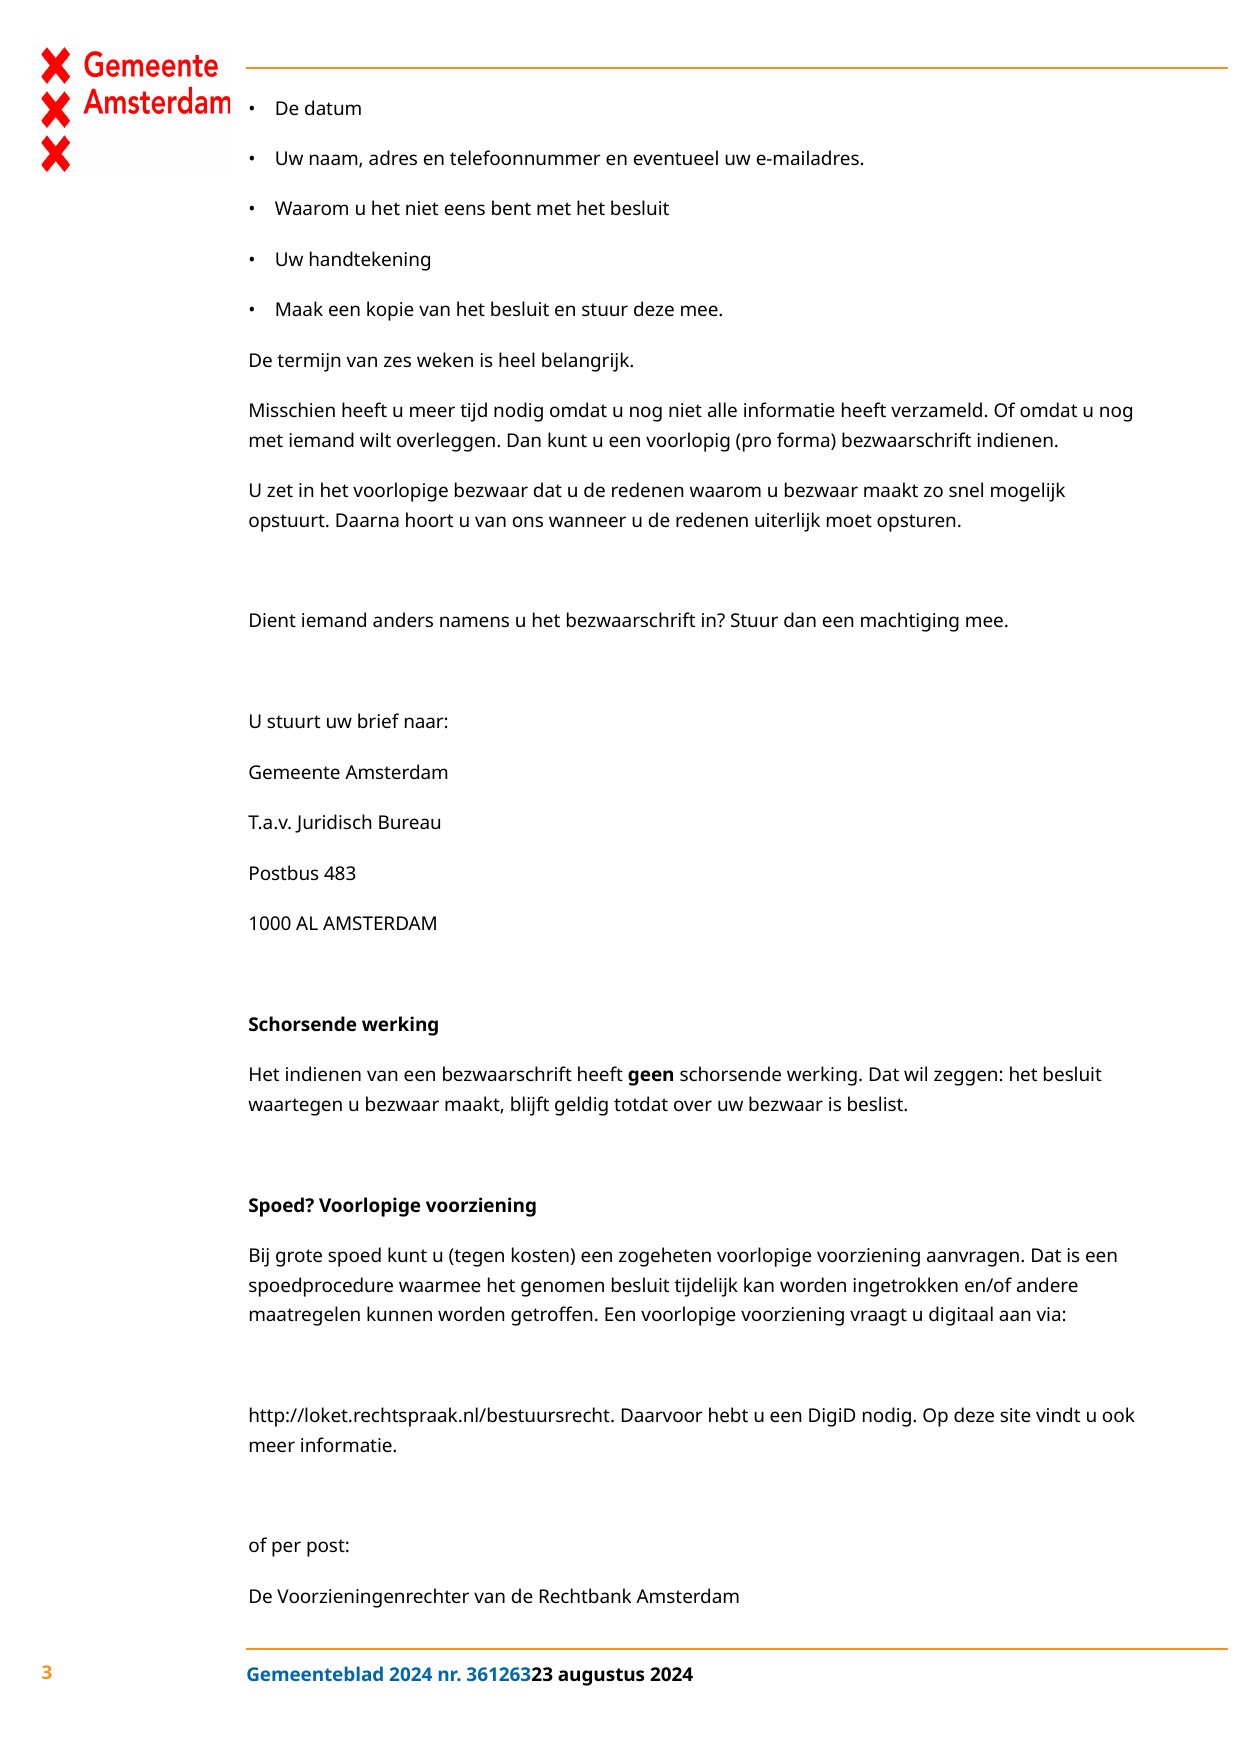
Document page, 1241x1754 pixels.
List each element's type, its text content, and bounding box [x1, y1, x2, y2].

text Misschien heeft u meer tijd nodig omdat u nog niet alle informatie heeft verzameld. Of omdat u nog met iemand wilt overleggen. Dan kunt u een voorlopig (pro forma) bezwaarschrift indienen. [248, 397, 1152, 453]
text T.a.v. Juridisch Bureau [248, 809, 1152, 835]
text • Maak een kopie van het besluit en stuur deze mee. [248, 296, 1152, 322]
text U stuurt uw brief naar: [248, 708, 1152, 734]
text Dient iemand anders namens u het bezwaarschrift in? Stuur dan een machtiging mee. [248, 608, 1152, 633]
text Bij grote spoed kunt u (tegen kosten) een zogeheten voorlopige voorziening aanvragen. Dat is een spoedprocedure waarmee het genomen besluit tijdelijk kan worden ingetrokken en/of andere maatregelen kunnen worden getroffen. Een voorlopige voorziening vraagt u digitaal aan via: [248, 1242, 1152, 1327]
text U zet in het voorlopige bezwaar dat u de redenen waarom u bezwaar maakt zo snel mogelijk opstuurt. Daarna hoort u van ons wanneer u de redenen uiterlijk moet opsturen. [248, 477, 1152, 533]
text Gemeente Amsterdam [248, 759, 1152, 785]
text of per post: [248, 1533, 1152, 1558]
text • Waarom u het niet eens bent met het besluit [248, 196, 1152, 221]
text Het indienen van een bezwaarschrift heeft geen schorsende werking. Dat wil zeggen: het besluit waartegen u bezwaar maakt, blijft geldig totdat over uw bezwaar is beslist. [248, 1061, 1152, 1117]
text De termijn van zes weken is heel belangrijk. [248, 347, 1152, 373]
text • Uw handtekening [248, 246, 1152, 272]
text Schorsende werking [248, 1011, 1152, 1037]
text • De datum [248, 95, 1152, 121]
text Postbus 483 [248, 860, 1152, 886]
text http://loket.rechtspraak.nl/bestuursrecht. Daarvoor hebt u een DigiD nodig. Op deze site vindt u ook meer informatie. [248, 1402, 1152, 1458]
text • Uw naam, adres en telefoonnummer en eventueel uw e-mailadres. [248, 145, 1152, 171]
text 1000 AL AMSTERDAM [248, 910, 1152, 936]
text De Voorzieningenrechter van de Rechtbank Amsterdam [248, 1583, 1152, 1609]
text Spoed? Voorlopige voorziening [248, 1192, 1152, 1218]
picture [41, 47, 231, 172]
